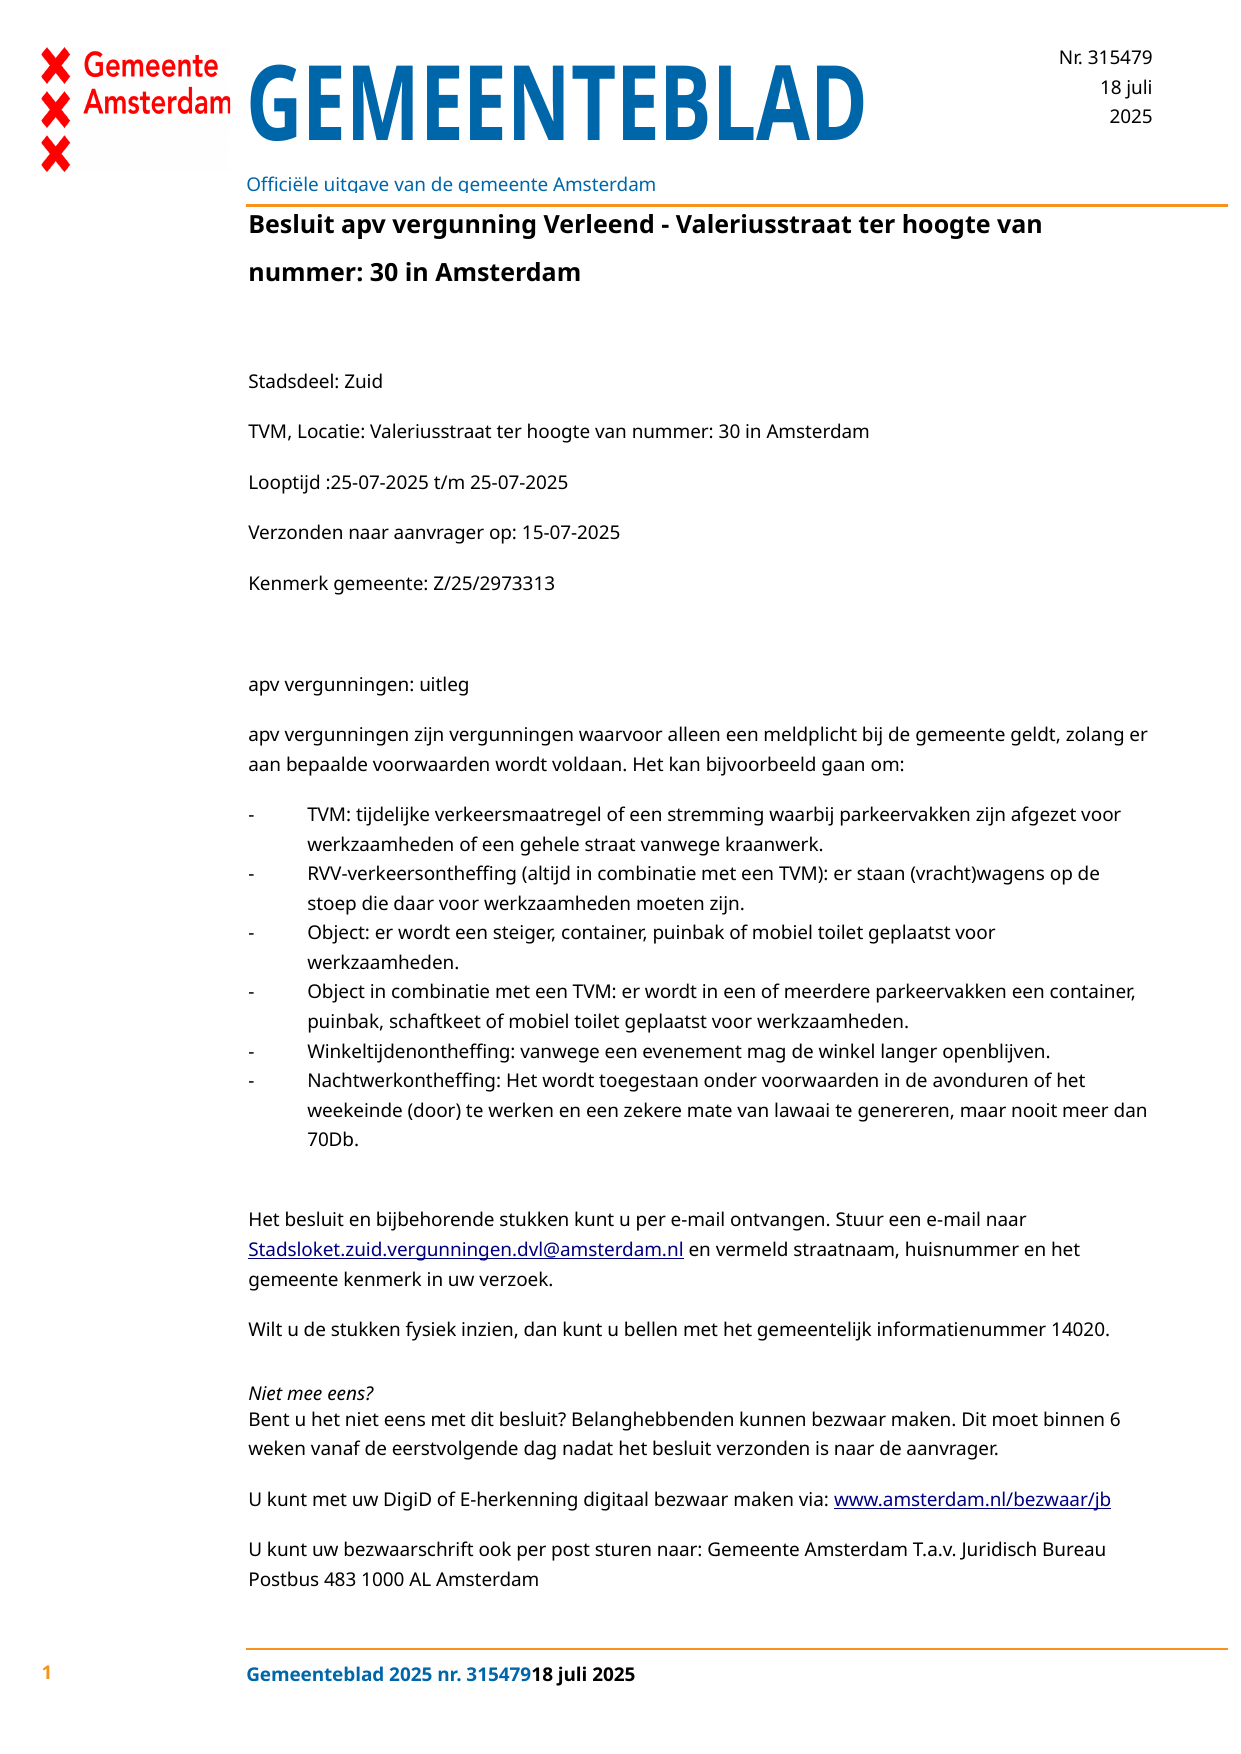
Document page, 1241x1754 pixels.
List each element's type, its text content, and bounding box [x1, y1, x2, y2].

list Object in combinatie met een TVM: er wordt in een of meerdere parkeervakken een container, puinbak, schaftkeet of mobiel toilet geplaatst voor werkzaamheden. [248, 979, 1152, 1034]
text Kenmerk gemeente: Z/25/2973313 [248, 570, 1152, 596]
text apv vergunningen zijn vergunningen waarvoor alleen een meldplicht bij de gemeente geldt, zolang er aan bepaalde voorwaarden wordt voldaan. Het kan bijvoorbeeld gaan om: [248, 721, 1152, 777]
list Nachtwerkontheffing: Het wordt toegestaan onder voorwaarden in de avonduren of het weekeinde (door) te werken en een zekere mate van lawaai te genereren, maar nooit meer dan 70Db. [248, 1067, 1152, 1152]
picture [41, 47, 231, 172]
text U kunt uw bezwaarschrift ook per post sturen naar: Gemeente Amsterdam T.a.v. Juridisch Bureau Postbus 483 1000 AL Amsterdam [248, 1536, 1152, 1592]
list TVM: tijdelijke verkeersmaatregel of een stremming waarbij parkeervakken zijn afgezet voor werkzaamheden of een gehele straat vanwege kraanwerk. [248, 801, 1152, 857]
text apv vergunningen: uitleg [248, 671, 1152, 697]
text Bent u het niet eens met dit besluit? Belanghebbenden kunnen bezwaar maken. Dit moet binnen 6 weken vanaf de eerstvolgende dag nadat het besluit verzonden is naar de aanvrager. [248, 1406, 1152, 1461]
text Wilt u de stukken fysiek inzien, dan kunt u bellen met het gemeentelijk informatienummer 14020. [248, 1316, 1152, 1342]
text Besluit apv vergunning Verleend - Valeriusstraat ter hoogte van nummer: 30 in Amsterdam [248, 207, 1152, 288]
text Looptijd :25-07-2025 t/m 25-07-2025 [248, 469, 1152, 495]
text Niet mee eens? [248, 1380, 1152, 1406]
text U kunt met uw DigiD of E-herkenning digitaal bezwaar maken via: www.amsterdam.nl/bezwaar/jb [248, 1486, 1152, 1512]
list Winkeltijdenontheffing: vanwege een evenement mag de winkel langer openblijven. [248, 1038, 1152, 1064]
text Stadsdeel: Zuid [248, 368, 1152, 394]
text TVM, Locatie: Valeriusstraat ter hoogte van nummer: 30 in Amsterdam [248, 419, 1152, 444]
list Object: er wordt een steiger, container, puinbak of mobiel toilet geplaatst voor werkzaamheden. [248, 919, 1152, 975]
list RVV-verkeersontheffing (altijd in combinatie met een TVM): er staan (vracht)wagens op de stoep die daar voor werkzaamheden moeten zijn. [248, 860, 1152, 916]
text Verzonden naar aanvrager op: 15-07-2025 [248, 519, 1152, 545]
text Het besluit en bijbehorende stukken kunt u per e-mail ontvangen. Stuur een e-mail naar Stadsloket.zuid.vergunningen.dvl@amsterdam.nl en vermeld straatnaam, huisnummer en het gemeente kenmerk in uw verzoek. [248, 1207, 1152, 1292]
